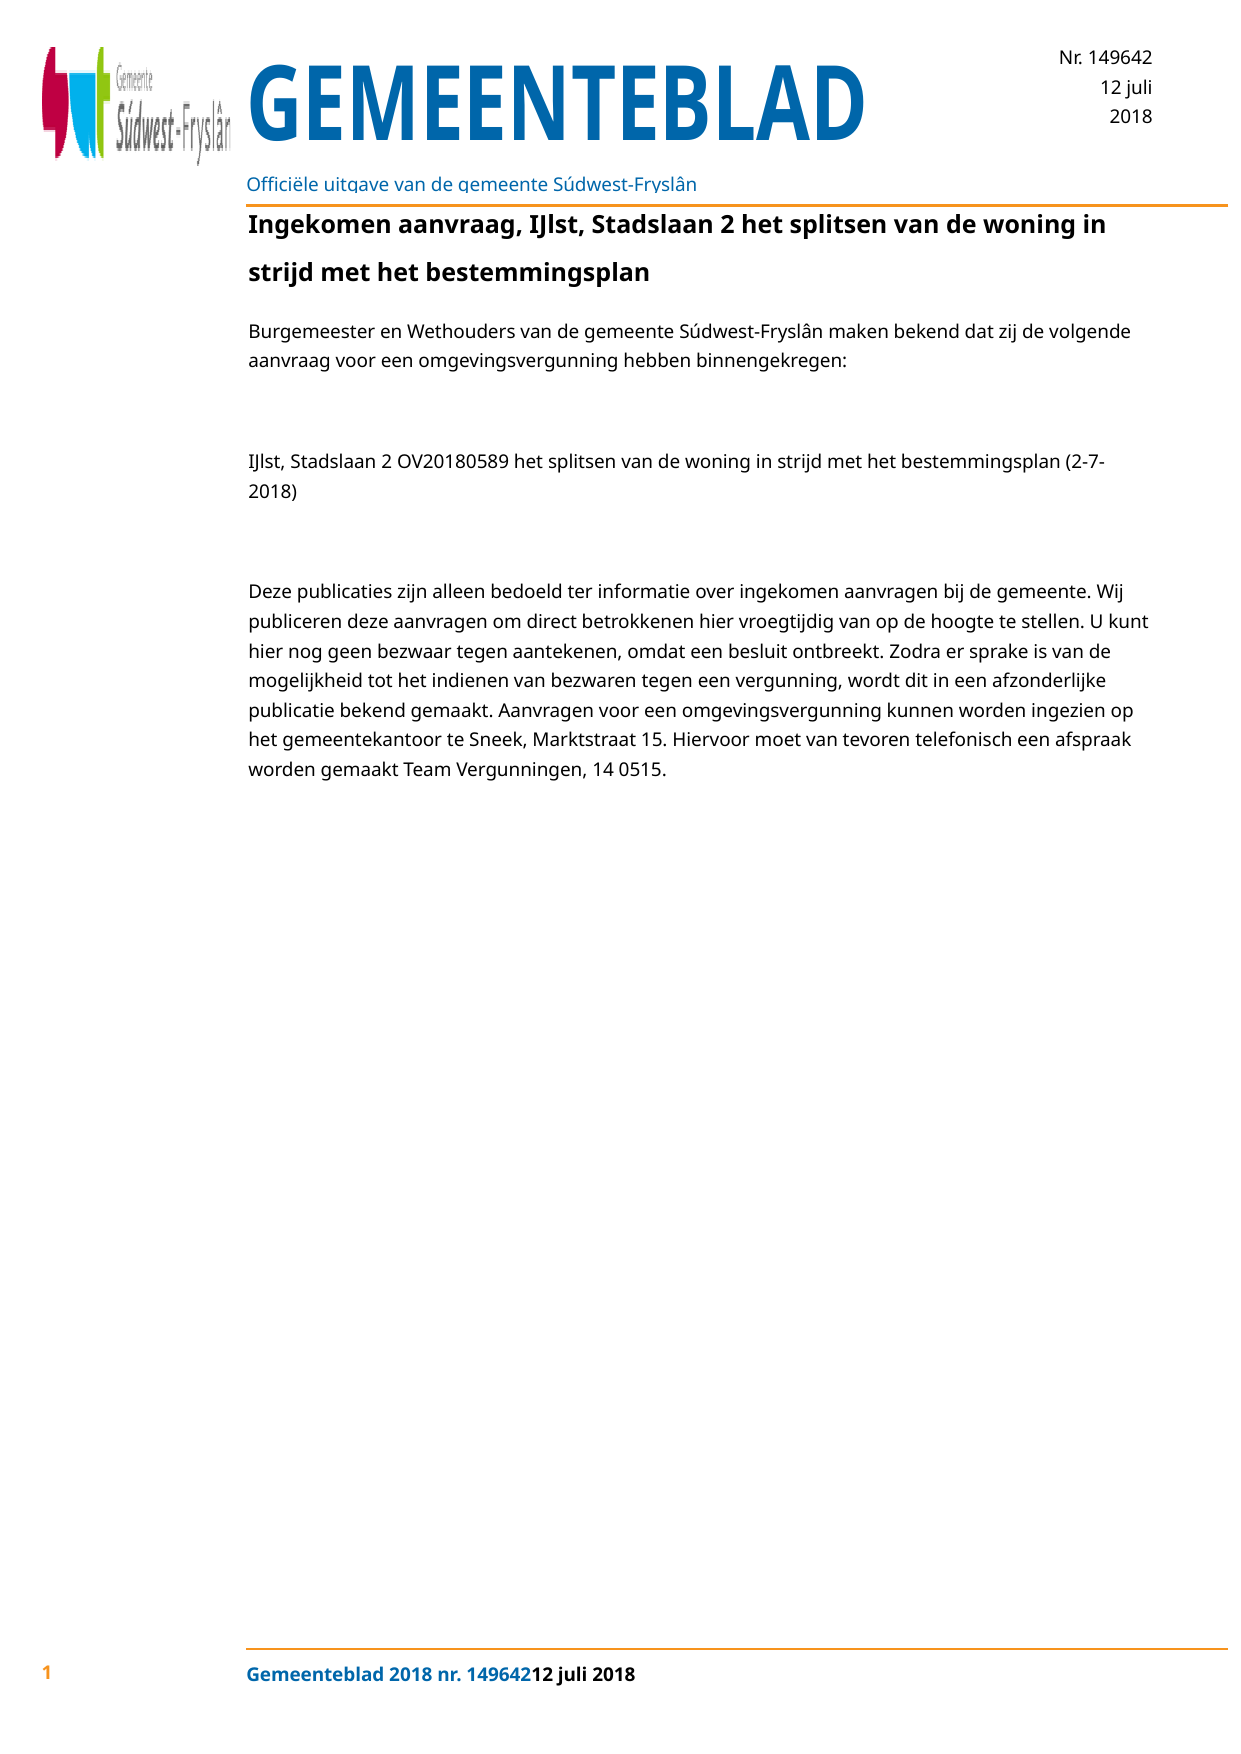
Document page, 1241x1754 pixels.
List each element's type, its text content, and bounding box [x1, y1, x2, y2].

text Deze publicaties zijn alleen bedoeld ter informatie over ingekomen aanvragen bij de gemeente. Wij publiceren deze aanvragen om direct betrokkenen hier vroegtijdig van op de hoogte te stellen. U kunt hier nog geen bezwaar tegen aantekenen, omdat een besluit ontbreekt. Zodra er sprake is van de mogelijkheid tot het indienen van bezwaren tegen een vergunning, wordt dit in een afzonderlijke publicatie bekend gemaakt. Aanvragen voor een omgevingsvergunning kunnen worden ingezien op het gemeentekantoor te Sneek, Marktstraat 15. Hiervoor moet van tevoren telefonisch een afspraak worden gemaakt Team Vergunningen, 14 0515. [248, 579, 1152, 782]
text IJlst, Stadslaan 2 OV20180589 het splitsen van de woning in strijd met het bestemmingsplan (2-7-2018) [248, 448, 1152, 504]
picture [41, 47, 231, 172]
text Ingekomen aanvraag, IJlst, Stadslaan 2 het splitsen van de woning in strijd met het bestemmingsplan [248, 207, 1152, 288]
text Burgemeester en Wethouders van de gemeente Súdwest-Fryslân maken bekend dat zij de volgende aanvraag voor een omgevingsvergunning hebben binnengekregen: [248, 318, 1152, 373]
